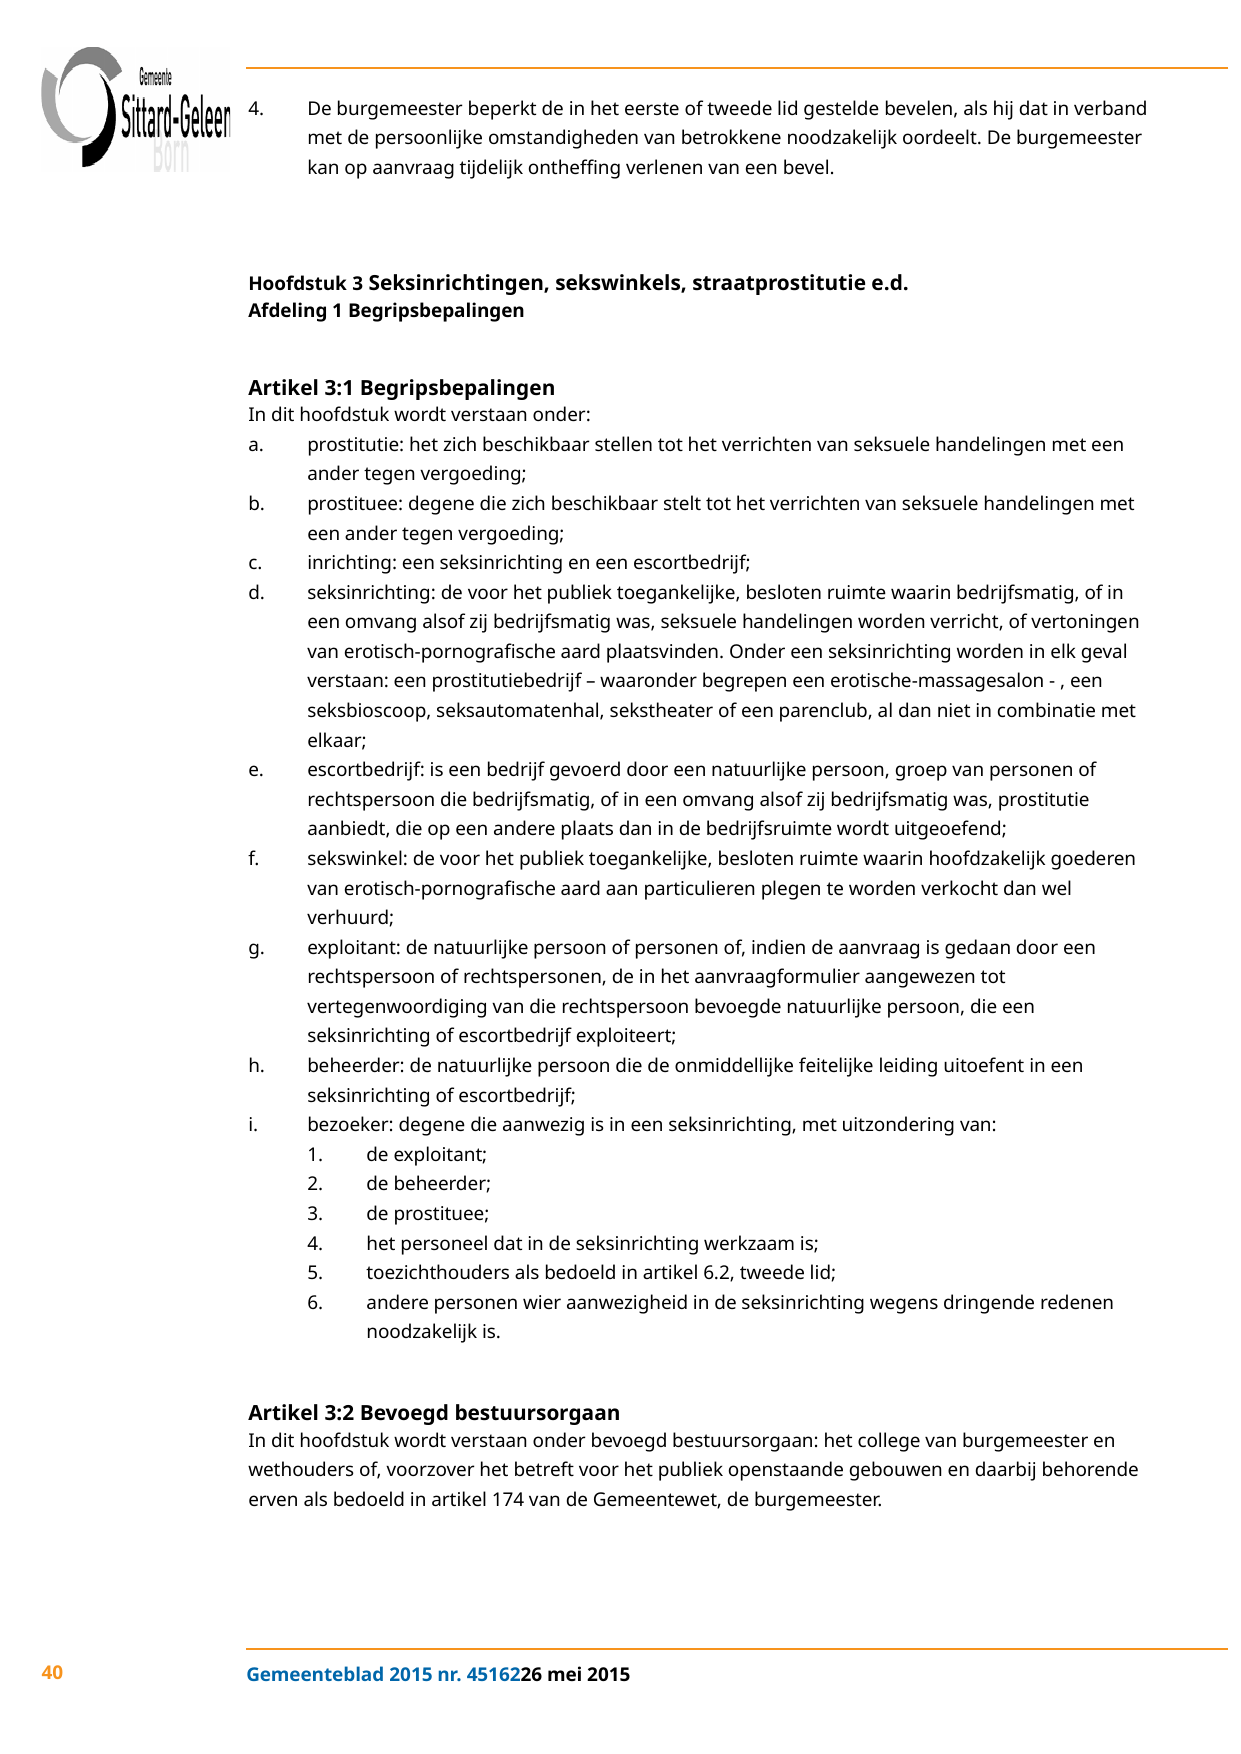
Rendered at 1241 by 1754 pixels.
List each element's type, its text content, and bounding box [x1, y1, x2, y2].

text Artikel 3:2 Bevoegd bestuursorgaan [248, 1398, 1152, 1427]
list bezoeker: degene die aanwezig is in een seksinrichting, met uitzondering van: [248, 1111, 1152, 1137]
text Afdeling 1 Begripsbepalingen [248, 297, 1152, 323]
list exploitant: de natuurlijke persoon of personen of, indien de aanvraag is gedaan door een rechtspersoon of rechtspersonen, de in het aanvraagformulier aangewezen tot vertegenwoordiging van die rechtspersoon bevoegde natuurlijke persoon, die een seksinrichting of escortbedrijf exploiteert; [248, 934, 1152, 1048]
list de prostituee; [307, 1200, 1152, 1226]
text In dit hoofdstuk wordt verstaan onder: [248, 401, 1152, 427]
list inrichting: een seksinrichting en een escortbedrijf; [248, 549, 1152, 575]
list escortbedrijf: is een bedrijf gevoerd door een natuurlijke persoon, groep van personen of rechtspersoon die bedrijfsmatig, of in een omvang alsof zij bedrijfsmatig was, prostitutie aanbiedt, die op een andere plaats dan in de bedrijfsruimte wordt uitgeoefend; [248, 756, 1152, 841]
list het personeel dat in de seksinrichting werkzaam is; [307, 1230, 1152, 1256]
list prostitutie: het zich beschikbaar stellen tot het verrichten van seksuele handelingen met een ander tegen vergoeding; [248, 431, 1152, 486]
list toezichthouders als bedoeld in artikel 6.2, tweede lid; [307, 1259, 1152, 1285]
list De burgemeester beperkt de in het eerste of tweede lid gestelde bevelen, als hij dat in verband met de persoonlijke omstandigheden van betrokkene noodzakelijk oordeelt. De burgemeester kan op aanvraag tijdelijk ontheffing verlenen van een bevel. [248, 95, 1152, 180]
text Hoofdstuk 3 Seksinrichtingen, sekswinkels, straatprostitutie e.d. [248, 268, 1152, 297]
text Artikel 3:1 Begripsbepalingen [248, 373, 1152, 401]
list seksinrichting: de voor het publiek toegankelijke, besloten ruimte waarin bedrijfsmatig, of in een omvang alsof zij bedrijfsmatig was, seksuele handelingen worden verricht, of vertoningen van erotisch-pornografische aard plaatsvinden. Onder een seksinrichting worden in elk geval verstaan: een prostitutiebedrijf – waaronder begrepen een erotische-massagesalon - , een seksbioscoop, seksautomatenhal, sekstheater of een parenclub, al dan niet in combinatie met elkaar; [248, 579, 1152, 753]
text In dit hoofdstuk wordt verstaan onder bevoegd bestuursorgaan: het college van burgemeester en wethouders of, voorzover het betreft voor het publiek openstaande gebouwen en daarbij behorende erven als bedoeld in artikel 174 van de Gemeentewet, de burgemeester. [248, 1427, 1152, 1512]
list prostituee: degene die zich beschikbaar stelt tot het verrichten van seksuele handelingen met een ander tegen vergoeding; [248, 490, 1152, 546]
list andere personen wier aanwezigheid in de seksinrichting wegens dringende redenen noodzakelijk is. [307, 1289, 1152, 1344]
list sekswinkel: de voor het publiek toegankelijke, besloten ruimte waarin hoofdzakelijk goederen van erotisch-pornografische aard aan particulieren plegen te worden verkocht dan wel verhuurd; [248, 845, 1152, 930]
picture [41, 47, 231, 172]
list de beheerder; [307, 1171, 1152, 1196]
list de exploitant; [307, 1141, 1152, 1167]
list beheerder: de natuurlijke persoon die de onmiddellijke feitelijke leiding uitoefent in een seksinrichting of escortbedrijf; [248, 1052, 1152, 1108]
